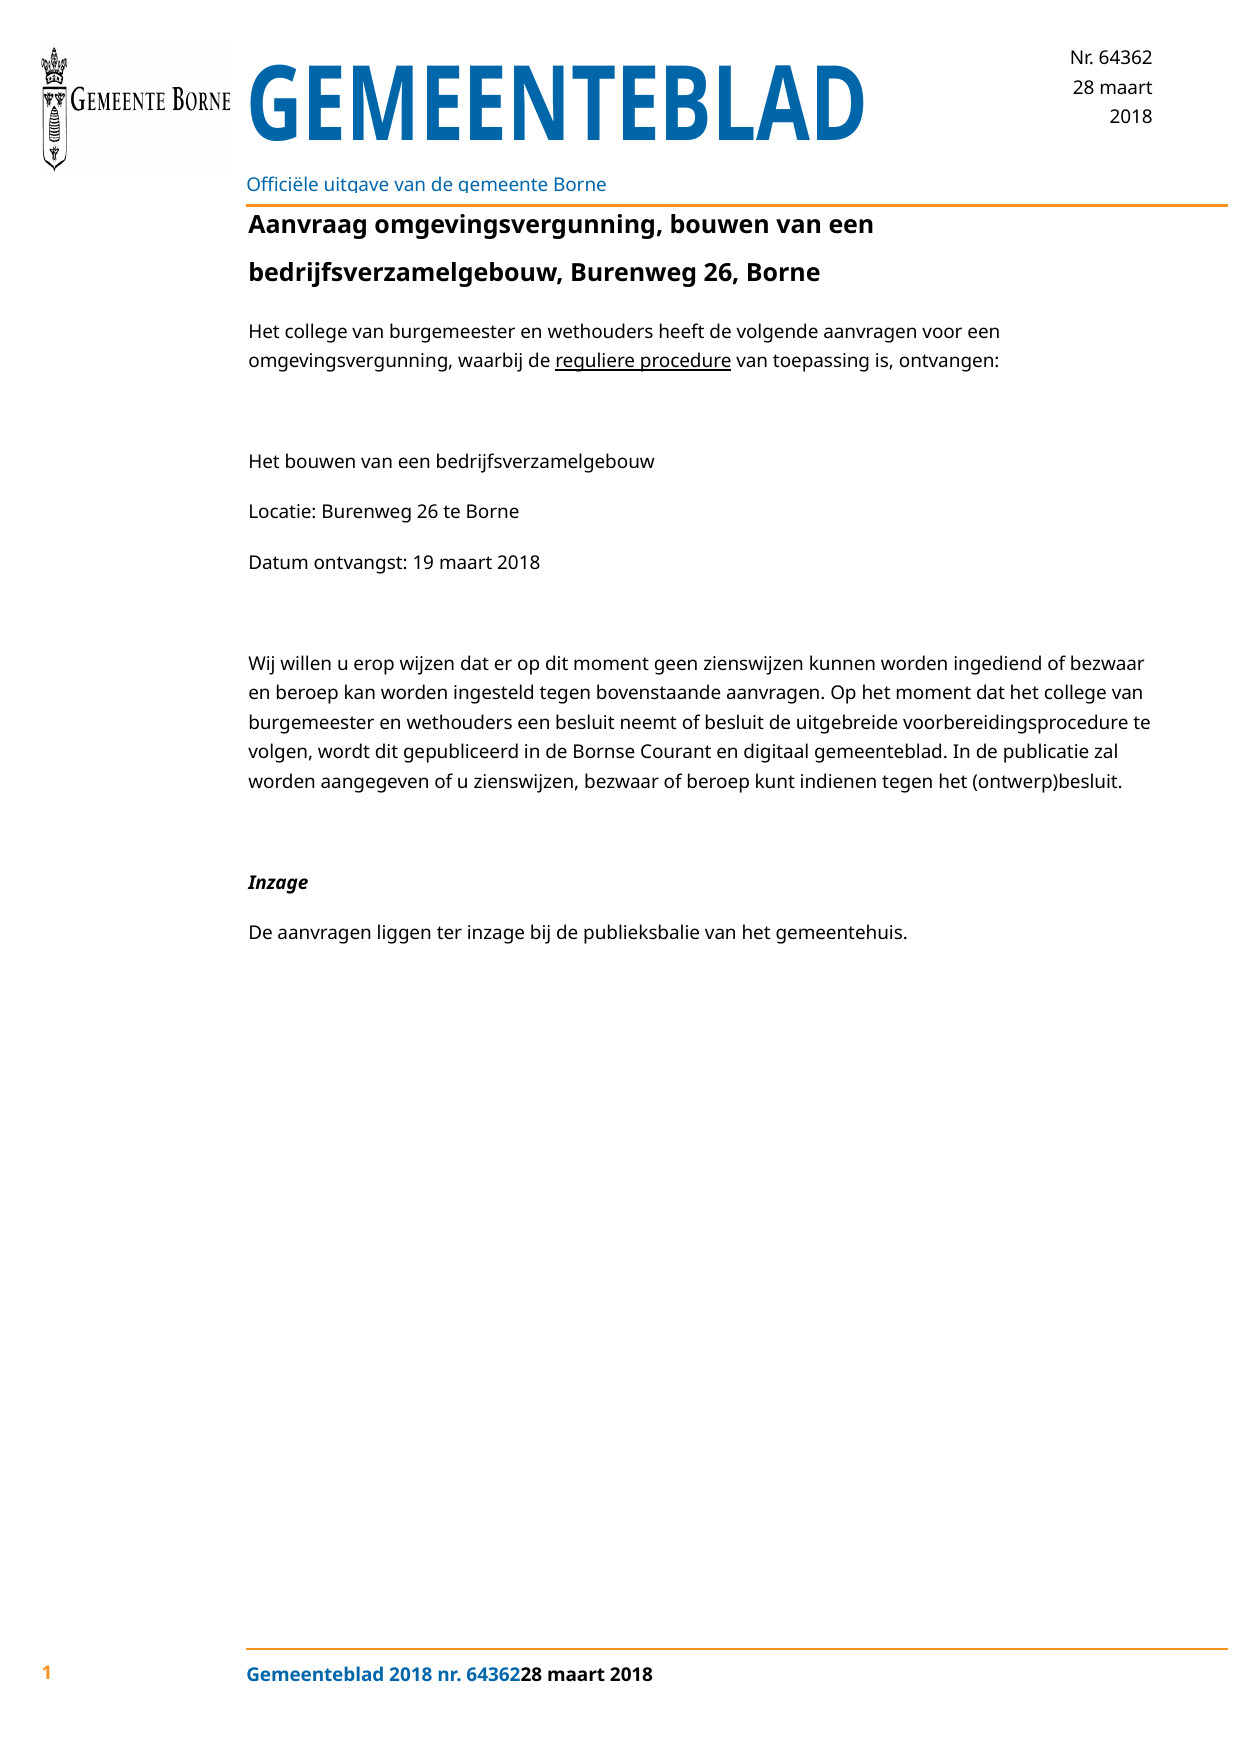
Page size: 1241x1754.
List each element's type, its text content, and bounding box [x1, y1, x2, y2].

text Datum ontvangst: 19 maart 2018 [248, 549, 1152, 575]
text Het bouwen van een bedrijfsverzamelgebouw [248, 448, 1152, 474]
text Aanvraag omgevingsvergunning, bouwen van een bedrijfsverzamelgebouw, Burenweg 26, Borne [248, 207, 1152, 288]
picture [41, 47, 231, 172]
text Het college van burgemeester en wethouders heeft de volgende aanvragen voor een omgevingsvergunning, waarbij de reguliere procedure van toepassing is, ontvangen: [248, 318, 1152, 373]
text Wij willen u erop wijzen dat er op dit moment geen zienswijzen kunnen worden ingediend of bezwaar en beroep kan worden ingesteld tegen bovenstaande aanvragen. Op het moment dat het college van burgemeester en wethouders een besluit neemt of besluit de uitgebreide voorbereidingsprocedure te volgen, wordt dit gepubliceerd in de Bornse Courant en digitaal gemeenteblad. In de publicatie zal worden aangegeven of u zienswijzen, bezwaar of beroep kunt indienen tegen het (ontwerp)besluit. [248, 650, 1152, 794]
text De aanvragen liggen ter inzage bij de publieksbalie van het gemeentehuis. [248, 919, 1152, 945]
text Inzage [248, 869, 1152, 895]
text Locatie: Burenweg 26 te Borne [248, 499, 1152, 524]
